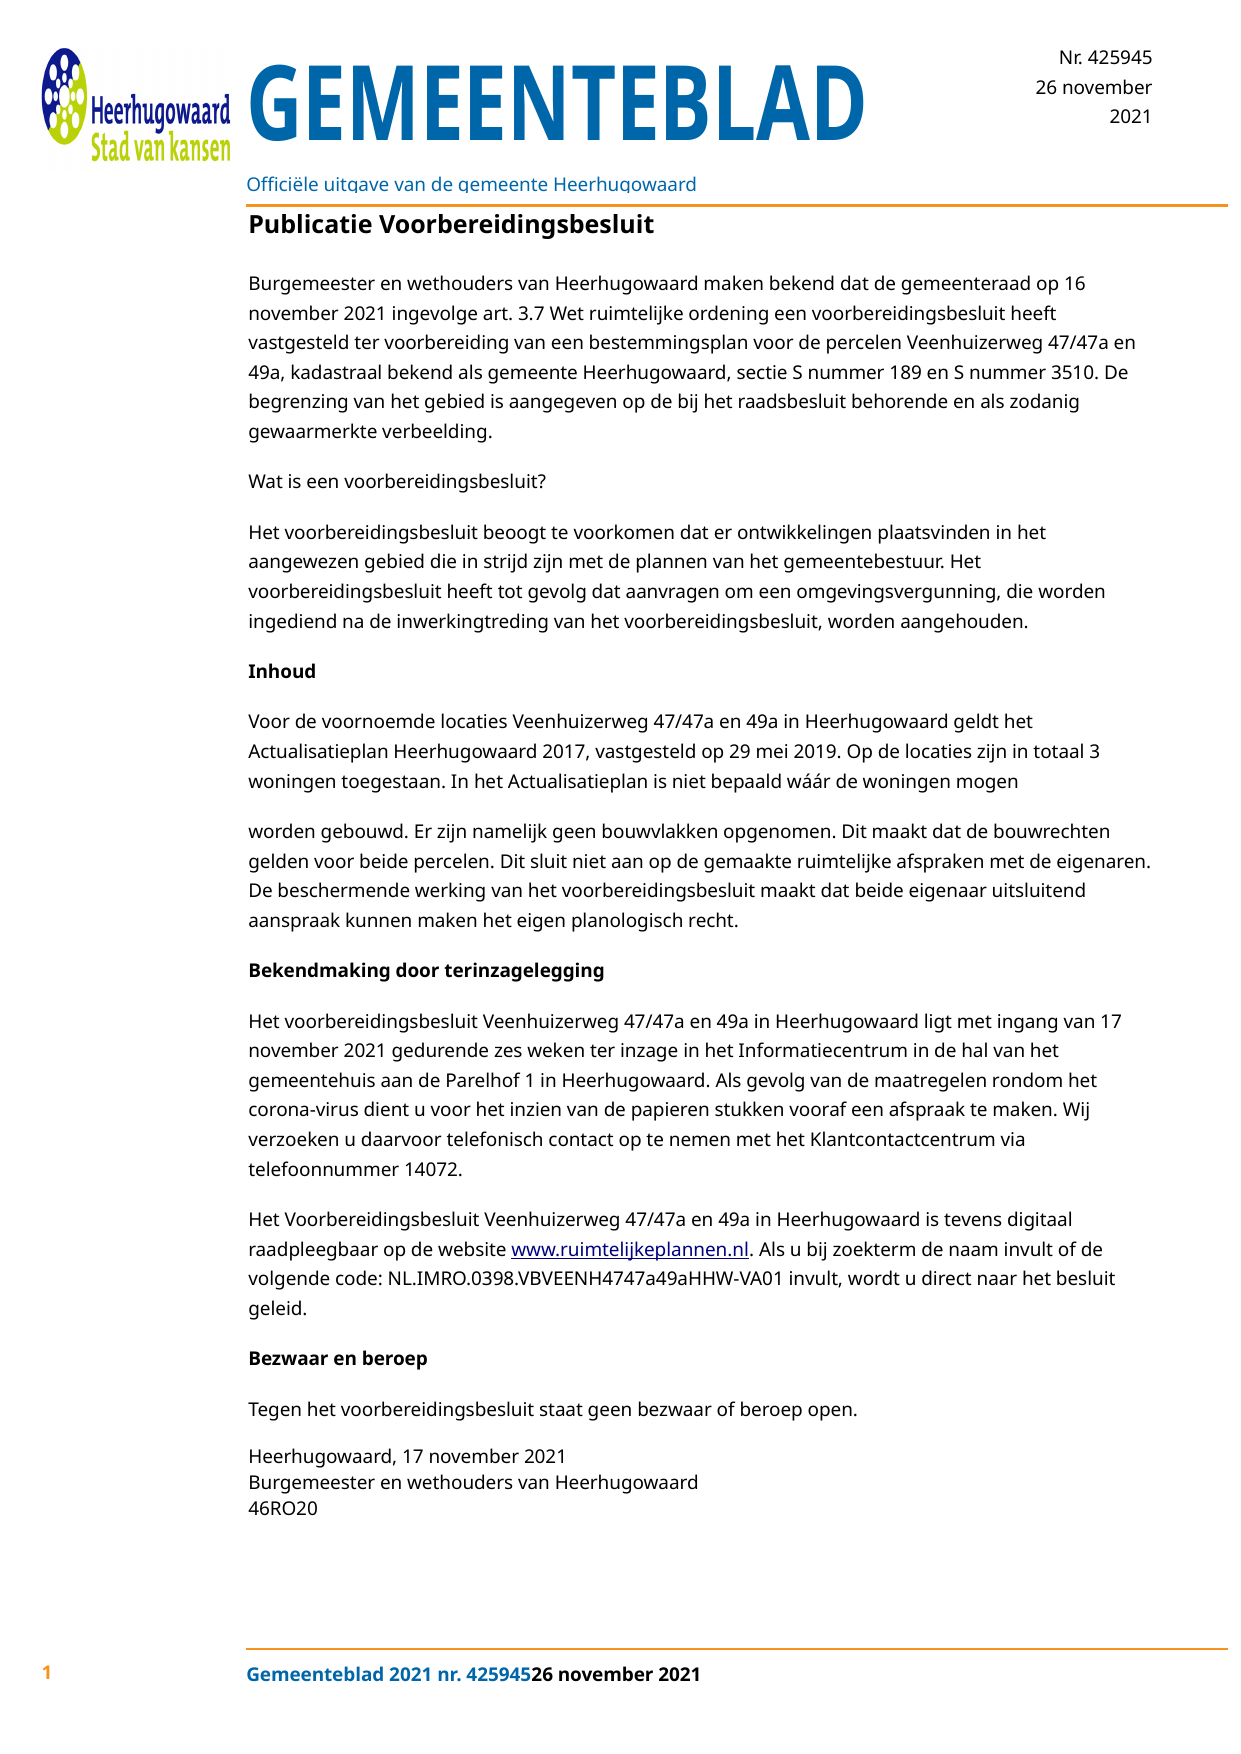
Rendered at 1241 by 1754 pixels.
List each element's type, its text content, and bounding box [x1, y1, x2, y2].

text Het Voorbereidingsbesluit Veenhuizerweg 47/47a en 49a in Heerhugowaard is tevens digitaal raadpleegbaar op de website www.ruimtelijkeplannen.nl. Als u bij zoekterm de naam invult of de volgende code: NL.IMRO.0398.VBVEENH4747a49aHHW-VA01 invult, wordt u direct naar het besluit geleid. [248, 1206, 1152, 1321]
text Wat is een voorbereidingsbesluit? [248, 469, 1152, 494]
text Bezwaar en beroep [248, 1345, 1152, 1371]
text Voor de voornoemde locaties Veenhuizerweg 47/47a en 49a in Heerhugowaard geldt het Actualisatieplan Heerhugowaard 2017, vastgesteld op 29 mei 2019. Op de locaties zijn in totaal 3 woningen toegestaan. In het Actualisatieplan is niet bepaald wáár de woningen mogen [248, 709, 1152, 793]
text Heerhugowaard, 17 november 2021 [248, 1443, 1152, 1469]
picture [41, 47, 231, 172]
text Inhoud [248, 658, 1152, 684]
text Het voorbereidingsbesluit Veenhuizerweg 47/47a en 49a in Heerhugowaard ligt met ingang van 17 november 2021 gedurende zes weken ter inzage in het Informatiecentrum in de hal van het gemeentehuis aan de Parelhof 1 in Heerhugowaard. Als gevolg van de maatregelen rondom het corona-virus dient u voor het inzien van de papieren stukken vooraf een afspraak te maken. Wij verzoeken u daarvoor telefonisch contact op te nemen met het Klantcontactcentrum via telefoonnummer 14072. [248, 1008, 1152, 1181]
text Publicatie Voorbereidingsbesluit [248, 207, 1152, 241]
text Burgemeester en wethouders van Heerhugowaard maken bekend dat de gemeenteraad op 16 november 2021 ingevolge art. 3.7 Wet ruimtelijke ordening een voorbereidingsbesluit heeft vastgesteld ter voorbereiding van een bestemmingsplan voor de percelen Veenhuizerweg 47/47a en 49a, kadastraal bekend als gemeente Heerhugowaard, sectie S nummer 189 en S nummer 3510. De begrenzing van het gebied is aangegeven op de bij het raadsbesluit behorende en als zodanig gewaarmerkte verbeelding. [248, 270, 1152, 444]
text Burgemeester en wethouders van Heerhugowaard [248, 1469, 1152, 1495]
text worden gebouwd. Er zijn namelijk geen bouwvlakken opgenomen. Dit maakt dat de bouwrechten gelden voor beide percelen. Dit sluit niet aan op de gemaakte ruimtelijke afspraken met de eigenaren. De beschermende werking van het voorbereidingsbesluit maakt dat beide eigenaar uitsluitend aanspraak kunnen maken het eigen planologisch recht. [248, 818, 1152, 933]
text Tegen het voorbereidingsbesluit staat geen bezwaar of beroep open. [248, 1396, 1152, 1421]
text Het voorbereidingsbesluit beoogt te voorkomen dat er ontwikkelingen plaatsvinden in het aangewezen gebied die in strijd zijn met de plannen van het gemeentebestuur. Het voorbereidingsbesluit heeft tot gevolg dat aanvragen om een omgevingsvergunning, die worden ingediend na de inwerkingtreding van het voorbereidingsbesluit, worden aangehouden. [248, 519, 1152, 633]
text Bekendmaking door terinzagelegging [248, 957, 1152, 983]
text 46RO20 [248, 1495, 1152, 1521]
